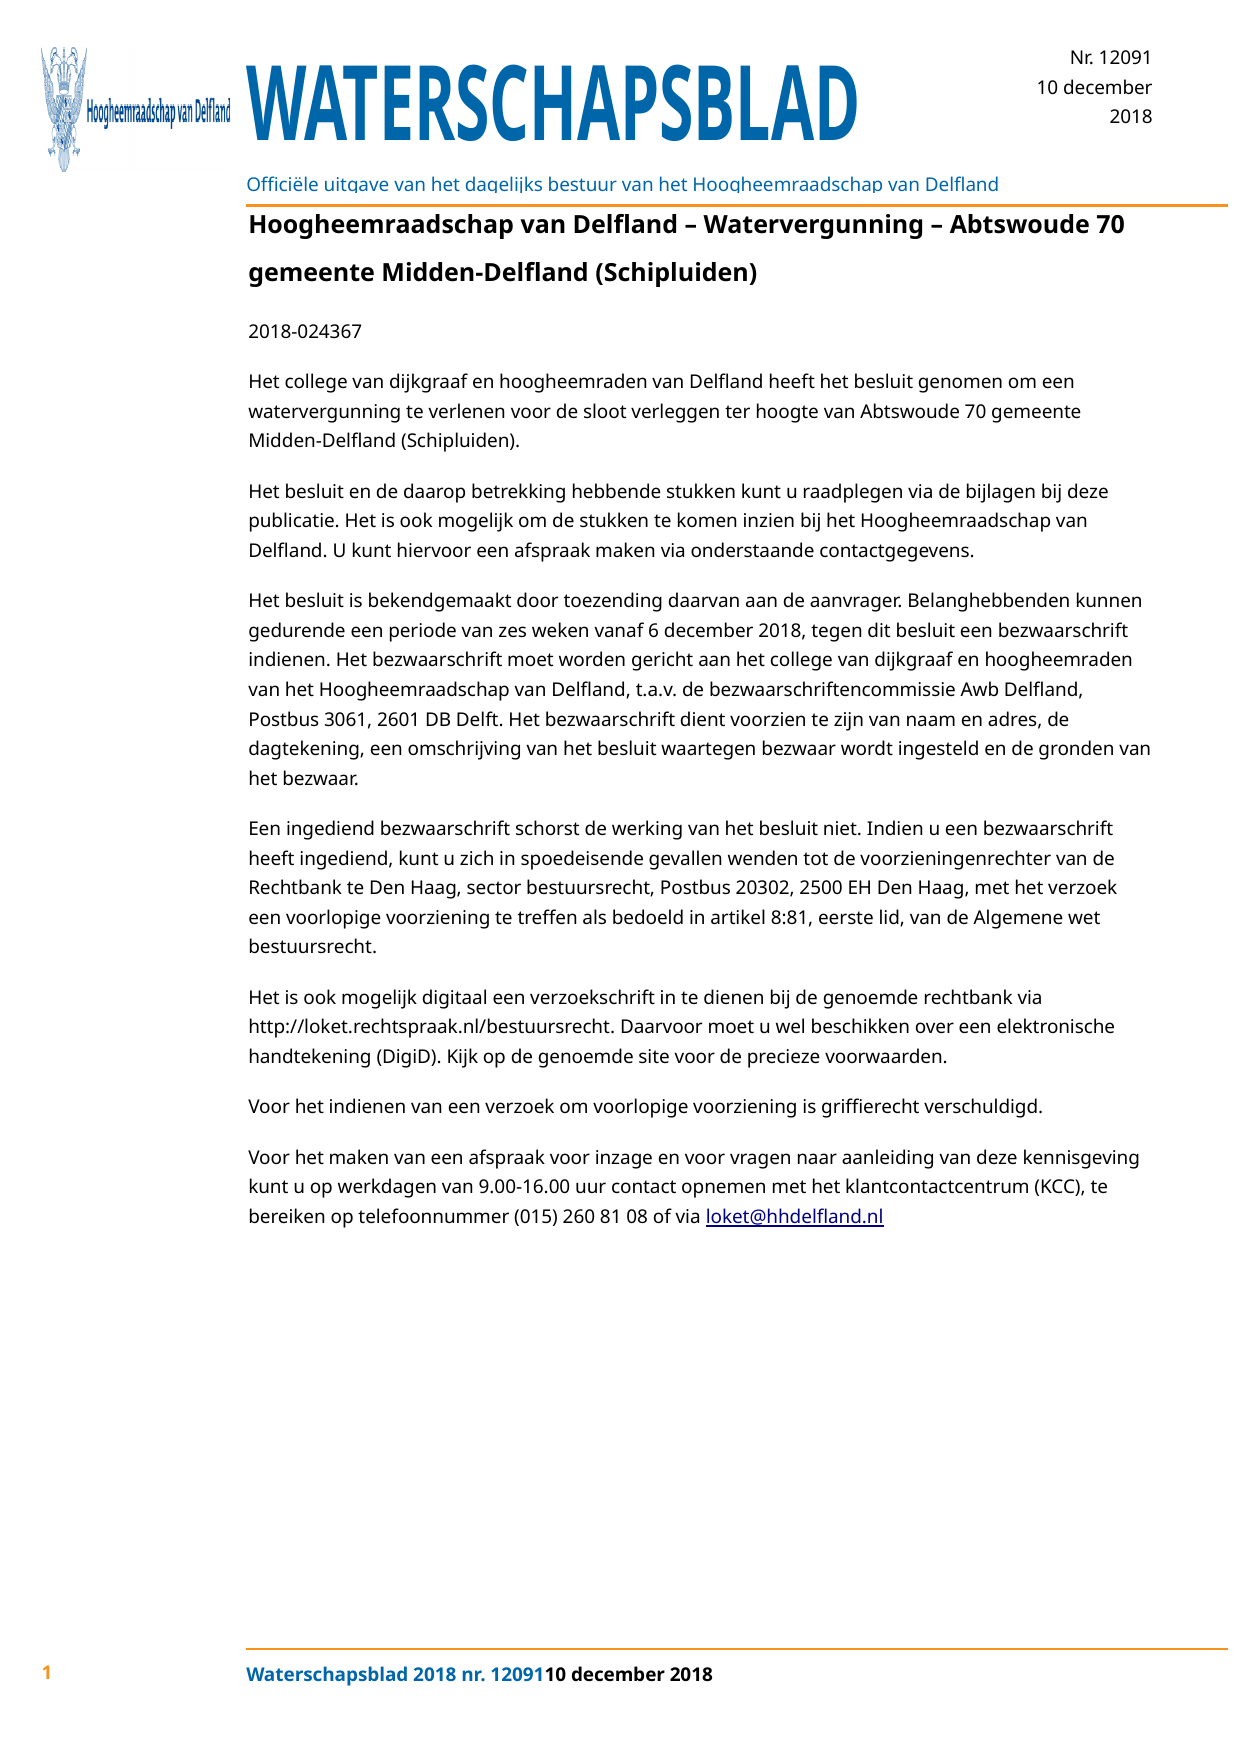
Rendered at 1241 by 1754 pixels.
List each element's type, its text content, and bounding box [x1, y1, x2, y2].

text Het college van dijkgraaf en hoogheemraden van Delfland heeft het besluit genomen om een watervergunning te verlenen voor de sloot verleggen ter hoogte van Abtswoude 70 gemeente Midden-Delfland (Schipluiden). [248, 368, 1152, 453]
picture [41, 47, 231, 172]
text Het is ook mogelijk digitaal een verzoekschrift in te dienen bij de genoemde rechtbank via http://loket.rechtspraak.nl/bestuursrecht. Daarvoor moet u wel beschikken over een elektronische handtekening (DigiD). Kijk op de genoemde site voor de precieze voorwaarden. [248, 984, 1152, 1069]
text Voor het maken van een afspraak voor inzage en voor vragen naar aanleiding van deze kennisgeving kunt u op werkdagen van 9.00-16.00 uur contact opnemen met het klantcontactcentrum (KCC), te bereiken op telefoonnummer (015) 260 81 08 of via loket@hhdelfland.nl [248, 1144, 1152, 1229]
text 2018-024367 [248, 318, 1152, 344]
text Voor het indienen van een verzoek om voorlopige voorziening is griffierecht verschuldigd. [248, 1094, 1152, 1119]
text Hoogheemraadschap van Delfland – Watervergunning – Abtswoude 70 gemeente Midden-Delfland (Schipluiden) [248, 207, 1152, 288]
text Een ingediend bezwaarschrift schorst de werking van het besluit niet. Indien u een bezwaarschrift heeft ingediend, kunt u zich in spoedeisende gevallen wenden tot de voorzieningenrechter van de Rechtbank te Den Haag, sector bestuursrecht, Postbus 20302, 2500 EH Den Haag, met het verzoek een voorlopige voorziening te treffen als bedoeld in artikel 8:81, eerste lid, van de Algemene wet bestuursrecht. [248, 815, 1152, 959]
text Het besluit is bekendgemaakt door toezending daarvan aan de aanvrager. Belanghebbenden kunnen gedurende een periode van zes weken vanaf 6 december 2018, tegen dit besluit een bezwaarschrift indienen. Het bezwaarschrift moet worden gericht aan het college van dijkgraaf en hoogheemraden van het Hoogheemraadschap van Delfland, t.a.v. de bezwaarschriftencommissie Awb Delfland, Postbus 3061, 2601 DB Delft. Het bezwaarschrift dient voorzien te zijn van naam en adres, de dagtekening, een omschrijving van het besluit waartegen bezwaar wordt ingesteld en de gronden van het bezwaar. [248, 587, 1152, 791]
text Het besluit en de daarop betrekking hebbende stukken kunt u raadplegen via de bijlagen bij deze publicatie. Het is ook mogelijk om de stukken te komen inzien bij het Hoogheemraadschap van Delfland. U kunt hiervoor een afspraak maken via onderstaande contactgegevens. [248, 478, 1152, 563]
